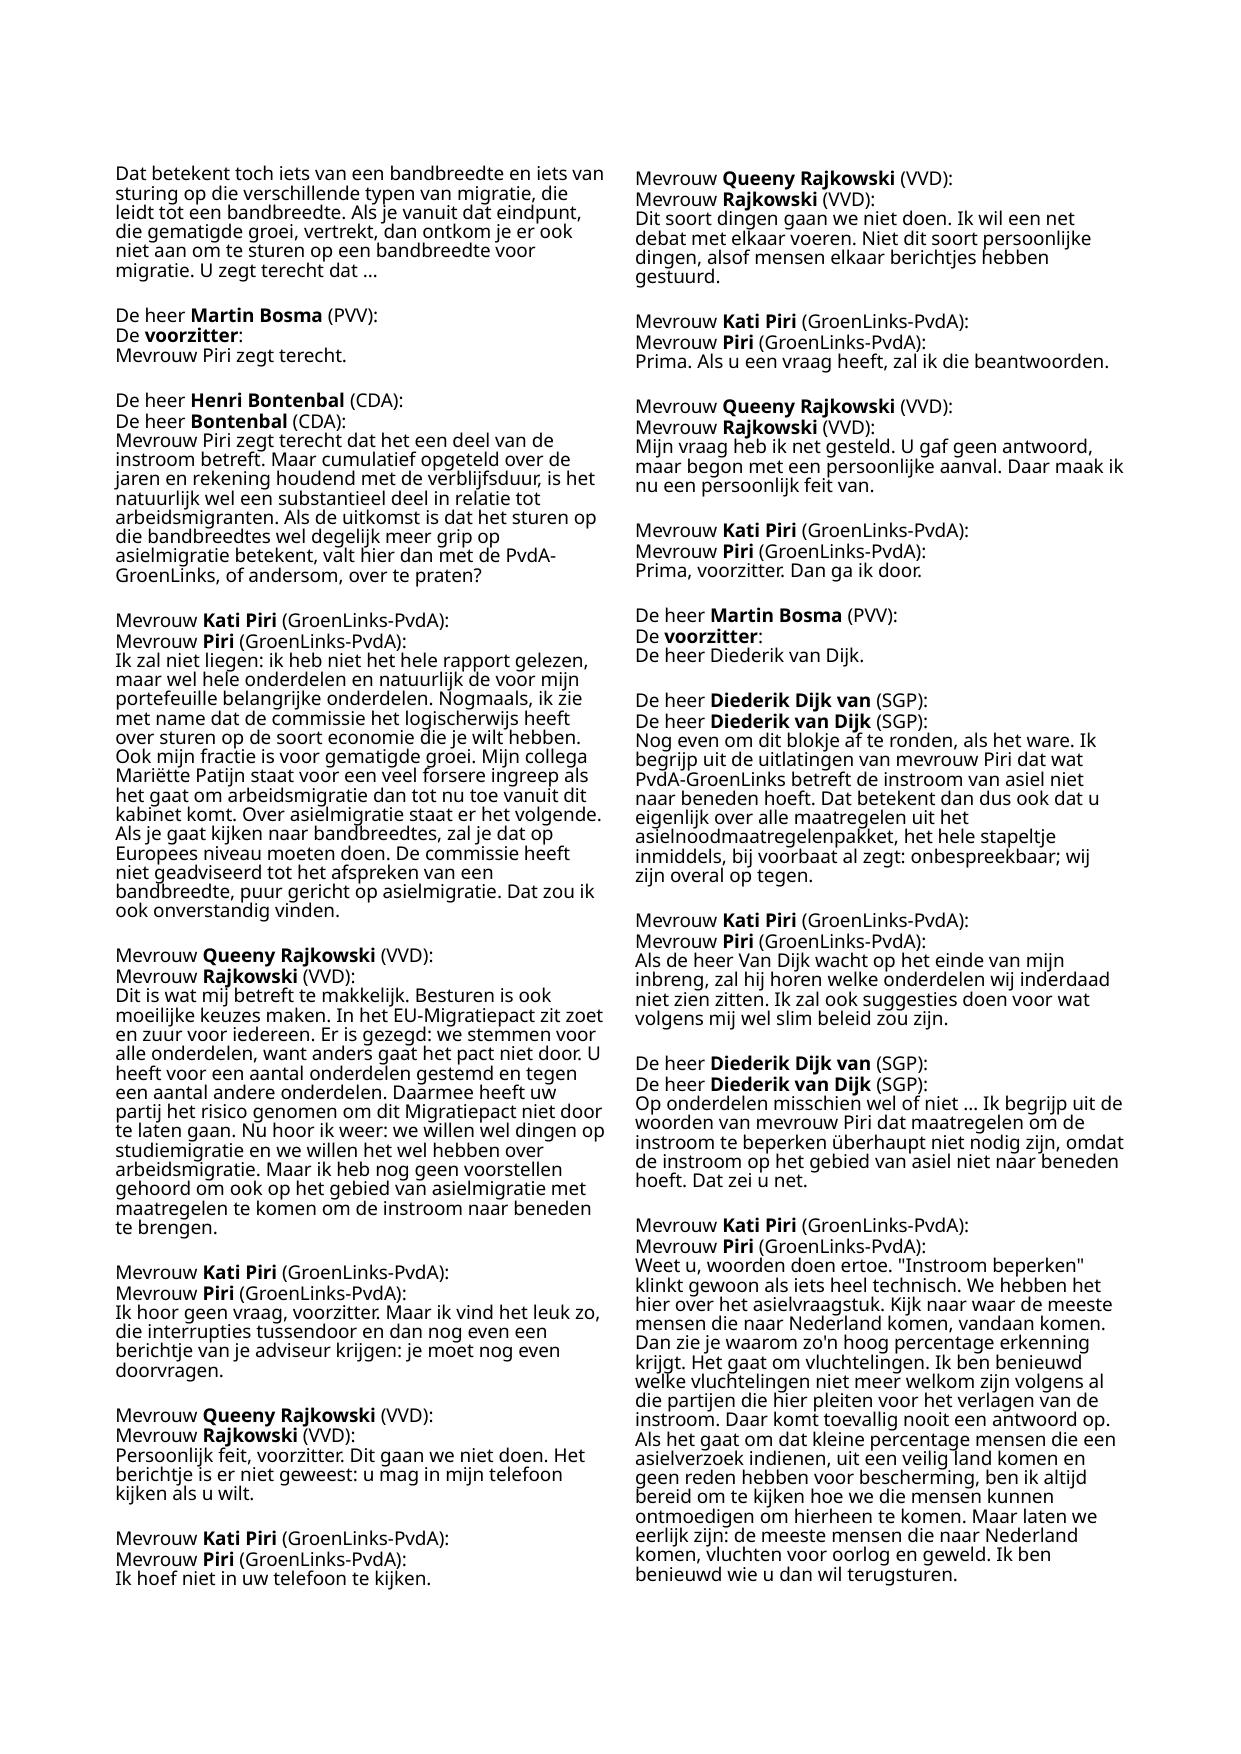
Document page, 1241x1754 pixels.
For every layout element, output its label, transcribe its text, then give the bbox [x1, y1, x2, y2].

text De voorzitter: [635, 628, 1125, 647]
text Mevrouw Kati Piri (GroenLinks-PvdA): [115, 607, 605, 633]
text De heer Martin Bosma (PVV): [115, 302, 605, 327]
text De heer Diederik Dijk van (SGP): [635, 1050, 1125, 1076]
text De heer Bontenbal (CDA): [115, 413, 605, 432]
text De voorzitter: [115, 327, 605, 347]
text De heer Diederik van Dijk (SGP): [635, 713, 1125, 732]
text Mevrouw Kati Piri (GroenLinks-PvdA): [635, 907, 1125, 933]
text Mevrouw Piri zegt terecht. [115, 347, 605, 366]
text Dat betekent toch iets van een bandbreedte en iets van sturing op die verschillende typen van migratie, die leidt tot een bandbreedte. Als je vanuit dat eindpunt, die gematigde groei, vertrekt, dan ontkom je er ook niet aan om te sturen op een bandbreedte voor migratie. U zegt terecht dat … [115, 165, 605, 281]
text Mevrouw Piri (GroenLinks-PvdA): [635, 543, 1125, 562]
text Mevrouw Kati Piri (GroenLinks-PvdA): [635, 308, 1125, 334]
text Prima. Als u een vraag heeft, zal ik die beantwoorden. [635, 353, 1125, 372]
text Mevrouw Piri zegt terecht dat het een deel van de instroom betreft. Maar cumulatief opgeteld over de jaren en rekening houdend met de verblijfsduur, is het natuurlijk wel een substantieel deel in relatie tot arbeidsmigranten. Als de uitkomst is dat het sturen op die bandbreedtes wel degelijk meer grip op asielmigratie betekent, valt hier dan met de PvdA-GroenLinks, of andersom, over te praten? [115, 432, 605, 586]
text Nog even om dit blokje af te ronden, als het ware. Ik begrijp uit de uitlatingen van mevrouw Piri dat wat PvdA-GroenLinks betreft de instroom van asiel niet naar beneden hoeft. Dat betekent dan dus ook dat u eigenlijk over alle maatregelen uit het asielnoodmaatregelenpakket, het hele stapeltje inmiddels, bij voorbaat al zegt: onbespreekbaar; wij zijn overal op tegen. [635, 732, 1125, 886]
text Ik zal niet liegen: ik heb niet het hele rapport gelezen, maar wel hele onderdelen en natuurlijk de voor mijn portefeuille belangrijke onderdelen. Nogmaals, ik zie met name dat de commissie het logischerwijs heeft over sturen op de soort economie die je wilt hebben. Ook mijn fractie is voor gematigde groei. Mijn collega Mariëtte Patijn staat voor een veel forsere ingreep als het gaat om arbeidsmigratie dan tot nu toe vanuit dit kabinet komt. Over asielmigratie staat er het volgende. Als je gaat kijken naar bandbreedtes, zal je dat op Europees niveau moeten doen. De commissie heeft niet geadviseerd tot het afspreken van een bandbreedte, puur gericht op asielmigratie. Dat zou ik ook onverstandig vinden. [115, 652, 605, 922]
text Mevrouw Queeny Rajkowski (VVD): [635, 393, 1125, 419]
text Mevrouw Piri (GroenLinks-PvdA): [635, 933, 1125, 952]
text Mevrouw Queeny Rajkowski (VVD): [115, 1402, 605, 1427]
text Mevrouw Kati Piri (GroenLinks-PvdA): [115, 1259, 605, 1284]
text De heer Diederik Dijk van (SGP): [635, 687, 1125, 713]
text Als de heer Van Dijk wacht op het einde van mijn inbreng, zal hij horen welke onderdelen wij inderdaad niet zien zitten. Ik zal ook suggesties doen voor wat volgens mij wel slim beleid zou zijn. [635, 952, 1125, 1029]
text De heer Henri Bontenbal (CDA): [115, 387, 605, 413]
text Mevrouw Rajkowski (VVD): [635, 419, 1125, 438]
text Ik hoef niet in uw telefoon te kijken. [115, 1570, 605, 1590]
text Mevrouw Rajkowski (VVD): [115, 968, 605, 987]
text Mevrouw Queeny Rajkowski (VVD): [635, 165, 1125, 191]
text Prima, voorzitter. Dan ga ik door. [635, 562, 1125, 581]
text Mevrouw Piri (GroenLinks-PvdA): [635, 1238, 1125, 1257]
text De heer Martin Bosma (PVV): [635, 602, 1125, 628]
text Dit soort dingen gaan we niet doen. Ik wil een net debat met elkaar voeren. Niet dit soort persoonlijke dingen, alsof mensen elkaar berichtjes hebben gestuurd. [635, 210, 1125, 287]
text De heer Diederik van Dijk (SGP): [635, 1076, 1125, 1095]
text Mevrouw Kati Piri (GroenLinks-PvdA): [635, 1212, 1125, 1238]
text Ik hoor geen vraag, voorzitter. Maar ik vind het leuk zo, die interrupties tussendoor en dan nog even een berichtje van je adviseur krijgen: je moet nog even doorvragen. [115, 1304, 605, 1381]
text Mevrouw Kati Piri (GroenLinks-PvdA): [635, 517, 1125, 543]
text De heer Diederik van Dijk. [635, 647, 1125, 666]
text Mevrouw Piri (GroenLinks-PvdA): [115, 633, 605, 652]
text Op onderdelen misschien wel of niet … Ik begrijp uit de woorden van mevrouw Piri dat maatregelen om de instroom te beperken überhaupt niet nodig zijn, omdat de instroom op het gebied van asiel niet naar beneden hoeft. Dat zei u net. [635, 1095, 1125, 1191]
text Dit is wat mij betreft te makkelijk. Besturen is ook moeilijke keuzes maken. In het EU-Migratiepact zit zoet en zuur voor iedereen. Er is gezegd: we stemmen voor alle onderdelen, want anders gaat het pact niet door. U heeft voor een aantal onderdelen gestemd en tegen een aantal andere onderdelen. Daarmee heeft uw partij het risico genomen om dit Migratiepact niet door te laten gaan. Nu hoor ik weer: we willen wel dingen op studiemigratie en we willen het wel hebben over arbeidsmigratie. Maar ik heb nog geen voorstellen gehoord om ook op het gebied van asielmigratie met maatregelen te komen om de instroom naar beneden te brengen. [115, 987, 605, 1238]
text Mevrouw Rajkowski (VVD): [635, 191, 1125, 210]
text Persoonlijk feit, voorzitter. Dit gaan we niet doen. Het berichtje is er niet geweest: u mag in mijn telefoon kijken als u wilt. [115, 1447, 605, 1504]
text Weet u, woorden doen ertoe. "Instroom beperken" klinkt gewoon als iets heel technisch. We hebben het hier over het asielvraagstuk. Kijk naar waar de meeste mensen die naar Nederland komen, vandaan komen. Dan zie je waarom zo'n hoog percentage erkenning krijgt. Het gaat om vluchtelingen. Ik ben benieuwd welke vluchtelingen niet meer welkom zijn volgens al die partijen die hier pleiten voor het verlagen van de instroom. Daar komt toevallig nooit een antwoord op. Als het gaat om dat kleine percentage mensen die een asielverzoek indienen, uit een veilig land komen en geen reden hebben voor bescherming, ben ik altijd bereid om te kijken hoe we die mensen kunnen ontmoedigen om hierheen te komen. Maar laten we eerlijk zijn: de meeste mensen die naar Nederland komen, vluchten voor oorlog en geweld. Ik ben benieuwd wie u dan wil terugsturen. [635, 1257, 1125, 1585]
text Mevrouw Piri (GroenLinks-PvdA): [635, 334, 1125, 353]
text Mevrouw Piri (GroenLinks-PvdA): [115, 1284, 605, 1304]
text Mevrouw Piri (GroenLinks-PvdA): [115, 1551, 605, 1570]
text Mevrouw Rajkowski (VVD): [115, 1427, 605, 1447]
text Mevrouw Kati Piri (GroenLinks-PvdA): [115, 1525, 605, 1551]
text Mevrouw Queeny Rajkowski (VVD): [115, 942, 605, 968]
text Mijn vraag heb ik net gesteld. U gaf geen antwoord, maar begon met een persoonlijke aanval. Daar maak ik nu een persoonlijk feit van. [635, 438, 1125, 496]
